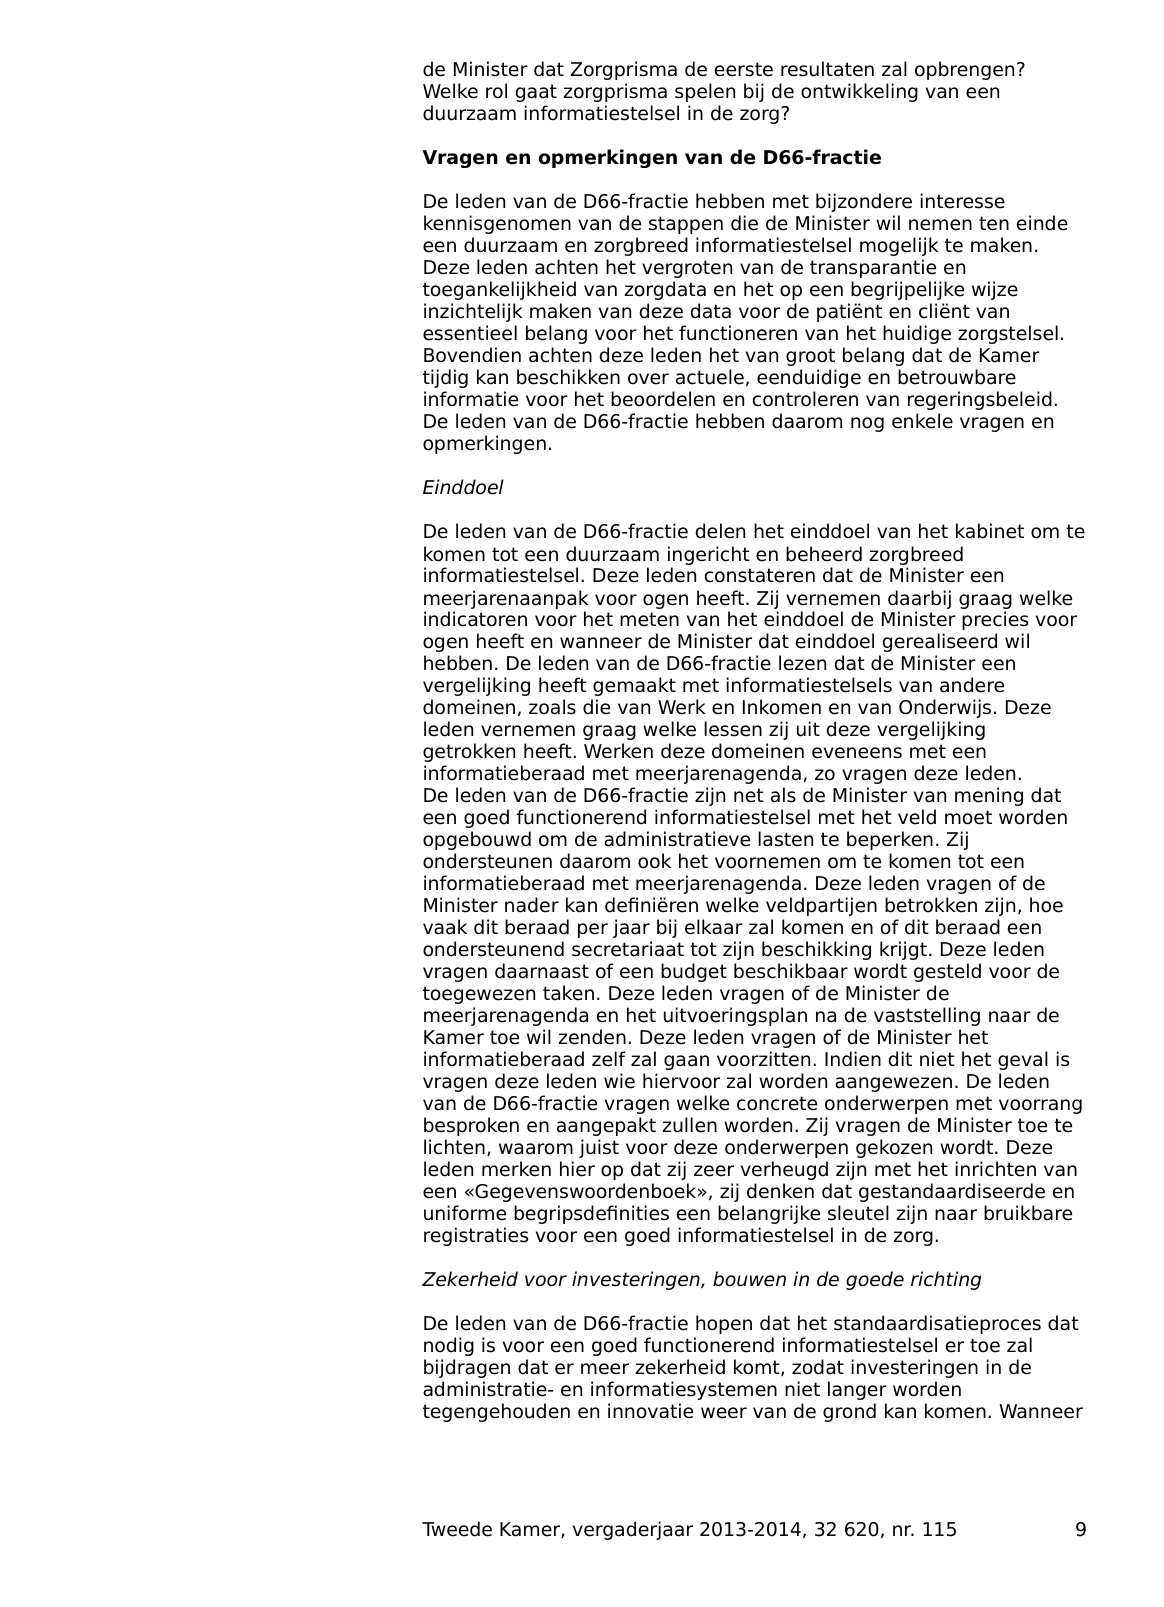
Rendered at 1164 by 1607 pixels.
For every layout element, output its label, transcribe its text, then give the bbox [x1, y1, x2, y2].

subtitle Einddoel [422, 477, 1087, 499]
text De leden van de D66-fractie hebben met bijzondere interesse kennisgenomen van de stappen die de Minister wil nemen ten einde een duurzaam en zorgbreed informatiestelsel mogelijk te maken. Deze leden achten het vergroten van de transparantie en toegankelijkheid van zorgdata en het op een begrijpelijke wijze inzichtelijk maken van deze data voor de patiënt en cliënt van essentieel belang voor het functioneren van het huidige zorgstelsel. Bovendien achten deze leden het van groot belang dat de Kamer tijdig kan beschikken over actuele, eenduidige en betrouwbare informatie voor het beoordelen en controleren van regeringsbeleid. De leden van de D66-fractie hebben daarom nog enkele vragen en opmerkingen. [422, 191, 1087, 455]
text De leden van de D66-fractie delen het einddoel van het kabinet om te komen tot een duurzaam ingericht en beheerd zorgbreed informatiestelsel. Deze leden constateren dat de Minister een meerjarenaanpak voor ogen heeft. Zij vernemen daarbij graag welke indicatoren voor het meten van het einddoel de Minister precies voor ogen heeft en wanneer de Minister dat einddoel gerealiseerd wil hebben. De leden van de D66-fractie lezen dat de Minister een vergelijking heeft gemaakt met informatiestelsels van andere domeinen, zoals die van Werk en Inkomen en van Onderwijs. Deze leden vernemen graag welke lessen zij uit deze vergelijking getrokken heeft. Werken deze domeinen eveneens met een informatieberaad met meerjarenagenda, zo vragen deze leden. [422, 521, 1087, 785]
text De leden van de D66-fractie zijn net als de Minister van mening dat een goed functionerend informatiestelsel met het veld moet worden opgebouwd om de administratieve lasten te beperken. Zij ondersteunen daarom ook het voornemen om te komen tot een informatieberaad met meerjarenagenda. Deze leden vragen of de Minister nader kan definiëren welke veldpartijen betrokken zijn, hoe vaak dit beraad per jaar bij elkaar zal komen en of dit beraad een ondersteunend secretariaat tot zijn beschikking krijgt. Deze leden vragen daarnaast of een budget beschikbaar wordt gesteld voor de toegewezen taken. Deze leden vragen of de Minister de meerjarenagenda en het uitvoeringsplan na de vaststelling naar de Kamer toe wil zenden. Deze leden vragen of de Minister het informatieberaad zelf zal gaan voorzitten. Indien dit niet het geval is vragen deze leden wie hiervoor zal worden aangewezen. De leden van de D66-fractie vragen welke concrete onderwerpen met voorrang besproken en aangepakt zullen worden. Zij vragen de Minister toe te lichten, waarom juist voor deze onderwerpen gekozen wordt. Deze leden merken hier op dat zij zeer verheugd zijn met het inrichten van een «Gegevenswoordenboek», zij denken dat gestandaardiseerde en uniforme begripsdefinities een belangrijke sleutel zijn naar bruikbare registraties voor een goed informatiestelsel in de zorg. [422, 785, 1087, 1247]
subtitle Zekerheid voor investeringen, bouwen in de goede richting [422, 1269, 1087, 1291]
text de Minister dat Zorgprisma de eerste resultaten zal opbrengen? Welke rol gaat zorgprisma spelen bij de ontwikkeling van een duurzaam informatiestelsel in de zorg? [422, 59, 1087, 125]
subtitle Vragen en opmerkingen van de D66-fractie [422, 147, 1087, 169]
text De leden van de D66-fractie hopen dat het standaardisatieproces dat nodig is voor een goed functionerend informatiestelsel er toe zal bijdragen dat er meer zekerheid komt, zodat investeringen in de administratie- en informatiesystemen niet langer worden tegengehouden en innovatie weer van de grond kan komen. Wanneer [422, 1313, 1087, 1423]
